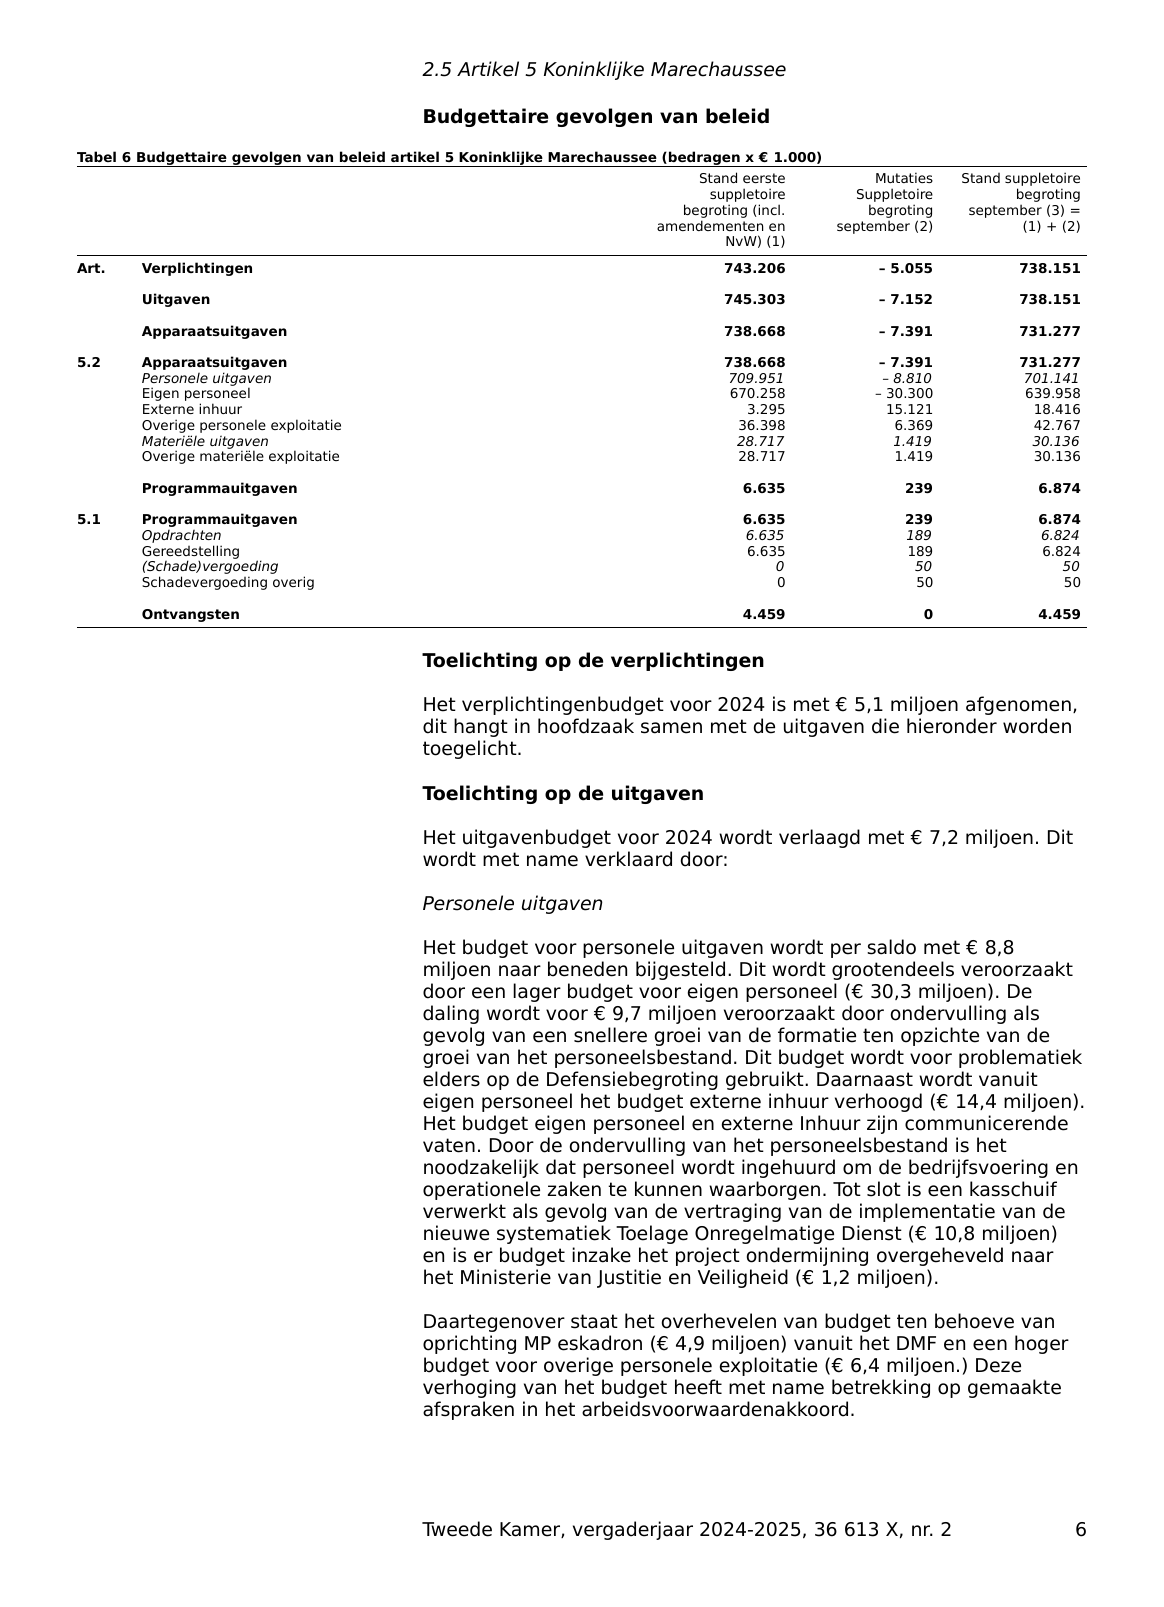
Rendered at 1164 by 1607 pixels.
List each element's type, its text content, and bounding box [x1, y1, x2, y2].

table_cell [939, 465, 1087, 481]
table_cell 709.951 [644, 371, 791, 386]
table_cell [136, 308, 644, 323]
table_cell Personele uitgaven [136, 371, 644, 386]
table_cell 6.635 [644, 512, 791, 528]
table_cell [136, 339, 644, 355]
table_cell [77, 591, 136, 606]
table_cell [644, 496, 791, 512]
table_cell 5.1 [77, 512, 136, 528]
table_cell Eigen personeel [136, 386, 644, 402]
table_cell Uitgaven [136, 292, 644, 308]
table_cell 3.295 [644, 402, 791, 418]
table_cell [939, 276, 1087, 292]
table_cell 28.717 [644, 434, 791, 449]
table_cell 239 [791, 481, 939, 496]
subtitle Personele uitgaven [422, 893, 1087, 915]
table_cell Art. [77, 256, 136, 276]
table_cell 0 [644, 559, 791, 575]
table_cell 6.635 [644, 528, 791, 543]
table_cell [77, 606, 136, 627]
table_cell 36.398 [644, 418, 791, 433]
table_cell [77, 559, 136, 575]
table_cell – 7.391 [791, 355, 939, 371]
table_cell [77, 292, 136, 308]
table_cell 30.136 [939, 449, 1087, 465]
table_cell [644, 276, 791, 292]
table_cell Externe inhuur [136, 402, 644, 418]
table_cell 6.874 [939, 512, 1087, 528]
table_cell – 5.055 [791, 256, 939, 276]
table_cell [77, 371, 136, 386]
table_cell [939, 591, 1087, 606]
table_cell 5.2 [77, 355, 136, 371]
table_cell [644, 339, 791, 355]
table_cell [791, 591, 939, 606]
table_cell [77, 402, 136, 418]
table_cell – 7.152 [791, 292, 939, 308]
table_cell 731.277 [939, 355, 1087, 371]
table_cell [77, 481, 136, 496]
table_cell [77, 496, 136, 512]
table_cell [939, 308, 1087, 323]
table_cell 6.635 [644, 544, 791, 559]
table_cell Overige materiële exploitatie [136, 449, 644, 465]
subtitle Toelichting op de uitgaven [422, 782, 1087, 804]
table_cell – 30.300 [791, 386, 939, 402]
table_cell 4.459 [644, 606, 791, 627]
table_cell 738.668 [644, 323, 791, 339]
table_cell Programmauitgaven [136, 481, 644, 496]
table_cell [77, 323, 136, 339]
table_cell 1.419 [791, 434, 939, 449]
table_cell 639.958 [939, 386, 1087, 402]
table_cell 6.824 [939, 544, 1087, 559]
table_cell 738.151 [939, 292, 1087, 308]
table_cell [136, 591, 644, 606]
table_cell [644, 308, 791, 323]
table_cell [644, 591, 791, 606]
table_cell 1.419 [791, 449, 939, 465]
table_cell Ontvangsten [136, 606, 644, 627]
table_cell [136, 276, 644, 292]
table_cell 50 [791, 575, 939, 591]
table_cell 42.767 [939, 418, 1087, 433]
table_cell 30.136 [939, 434, 1087, 449]
table_cell 738.151 [939, 256, 1087, 276]
table_cell – 8.810 [791, 371, 939, 386]
text Het verplichtingenbudget voor 2024 is met € 5,1 miljoen afgenomen, dit hangt in hoofdzaak samen met de uitgaven die hieronder worden toegelicht. [422, 694, 1087, 760]
table_cell 189 [791, 544, 939, 559]
table_cell – 7.391 [791, 323, 939, 339]
subtitle Toelichting op de verplichtingen [422, 650, 1087, 672]
subtitle 2.5 Artikel 5 Koninklijke Marechaussee [422, 59, 1087, 81]
table_cell Programmauitgaven [136, 512, 644, 528]
table_cell 743.206 [644, 256, 791, 276]
table_cell [939, 496, 1087, 512]
table_cell Mutaties Suppletoire begroting september (2) [791, 167, 939, 255]
table_cell Apparaatsuitgaven [136, 323, 644, 339]
table_cell [136, 167, 644, 255]
table_cell [939, 339, 1087, 355]
table_cell Schadevergoeding overig [136, 575, 644, 591]
table_cell [791, 339, 939, 355]
table_cell [791, 308, 939, 323]
table_cell 50 [791, 559, 939, 575]
table_cell 0 [644, 575, 791, 591]
table_cell [77, 167, 136, 255]
text Het uitgavenbudget voor 2024 wordt verlaagd met € 7,2 miljoen. Dit wordt met name verklaard door: [422, 827, 1087, 871]
table_cell 6.824 [939, 528, 1087, 543]
table_cell 701.141 [939, 371, 1087, 386]
table_cell [77, 434, 136, 449]
table_cell [77, 386, 136, 402]
table_cell Materiële uitgaven [136, 434, 644, 449]
table_cell 50 [939, 575, 1087, 591]
table_cell [77, 339, 136, 355]
table_cell 6.874 [939, 481, 1087, 496]
table_cell (Schade)vergoeding [136, 559, 644, 575]
table_cell 6.635 [644, 481, 791, 496]
table_cell 189 [791, 528, 939, 543]
table_cell 6.369 [791, 418, 939, 433]
table_cell 15.121 [791, 402, 939, 418]
table_cell 738.668 [644, 355, 791, 371]
table_cell [77, 575, 136, 591]
table_cell [791, 465, 939, 481]
table_cell [77, 465, 136, 481]
table_cell [136, 496, 644, 512]
table_cell 4.459 [939, 606, 1087, 627]
table_cell [77, 418, 136, 433]
table_cell 50 [939, 559, 1087, 575]
table_header Tabel 6 Budgettaire gevolgen van beleid artikel 5 Koninklijke Marechaussee (bedragen x € 1.000) [77, 150, 1087, 166]
table_cell 28.717 [644, 449, 791, 465]
table_cell [77, 544, 136, 559]
table_cell [791, 496, 939, 512]
table_cell 745.303 [644, 292, 791, 308]
table_cell Stand eerste suppletoire begroting (incl. amendementen en NvW) (1) [644, 167, 791, 255]
table_cell 670.258 [644, 386, 791, 402]
table_cell Stand suppletoire begroting september (3) = (1) + (2) [939, 167, 1087, 255]
table_cell Verplichtingen [136, 256, 644, 276]
table_cell Opdrachten [136, 528, 644, 543]
table_cell 239 [791, 512, 939, 528]
table_cell [644, 465, 791, 481]
table_cell [77, 449, 136, 465]
table_cell Overige personele exploitatie [136, 418, 644, 433]
table_cell 18.416 [939, 402, 1087, 418]
table_cell Apparaatsuitgaven [136, 355, 644, 371]
text Het budget voor personele uitgaven wordt per saldo met € 8,8 miljoen naar beneden bijgesteld. Dit wordt grootendeels veroorzaakt door een lager budget voor eigen personeel (€ 30,3 miljoen). De daling wordt voor € 9,7 miljoen veroorzaakt door ondervulling als gevolg van een snellere groei van de formatie ten opzichte van de groei van het personeelsbestand. Dit budget wordt voor problematiek elders op de Defensiebegroting gebruikt. Daarnaast wordt vanuit eigen personeel het budget externe inhuur verhoogd (€ 14,4 miljoen). Het budget eigen personeel en externe Inhuur zijn communicerende vaten. Door de ondervulling van het personeelsbestand is het noodzakelijk dat personeel wordt ingehuurd om de bedrijfsvoering en operationele zaken te kunnen waarborgen. Tot slot is een kasschuif verwerkt als gevolg van de vertraging van de implementatie van de nieuwe systematiek Toelage Onregelmatige Dienst (€ 10,8 miljoen) en is er budget inzake het project ondermijning overgeheveld naar het Ministerie van Justitie en Veiligheid (€ 1,2 miljoen). [422, 937, 1087, 1288]
table_cell [791, 276, 939, 292]
table_cell [136, 465, 644, 481]
table_cell 731.277 [939, 323, 1087, 339]
table_cell [77, 308, 136, 323]
table_cell Gereedstelling [136, 544, 644, 559]
table_cell [77, 528, 136, 543]
table_cell [77, 276, 136, 292]
table_cell 0 [791, 606, 939, 627]
subtitle Budgettaire gevolgen van beleid [422, 106, 1087, 128]
text Daartegenover staat het overhevelen van budget ten behoeve van oprichting MP eskadron (€ 4,9 miljoen) vanuit het DMF en een hoger budget voor overige personele exploitatie (€ 6,4 miljoen.) Deze verhoging van het budget heeft met name betrekking op gemaakte afspraken in het arbeidsvoorwaardenakkoord. [422, 1311, 1087, 1421]
